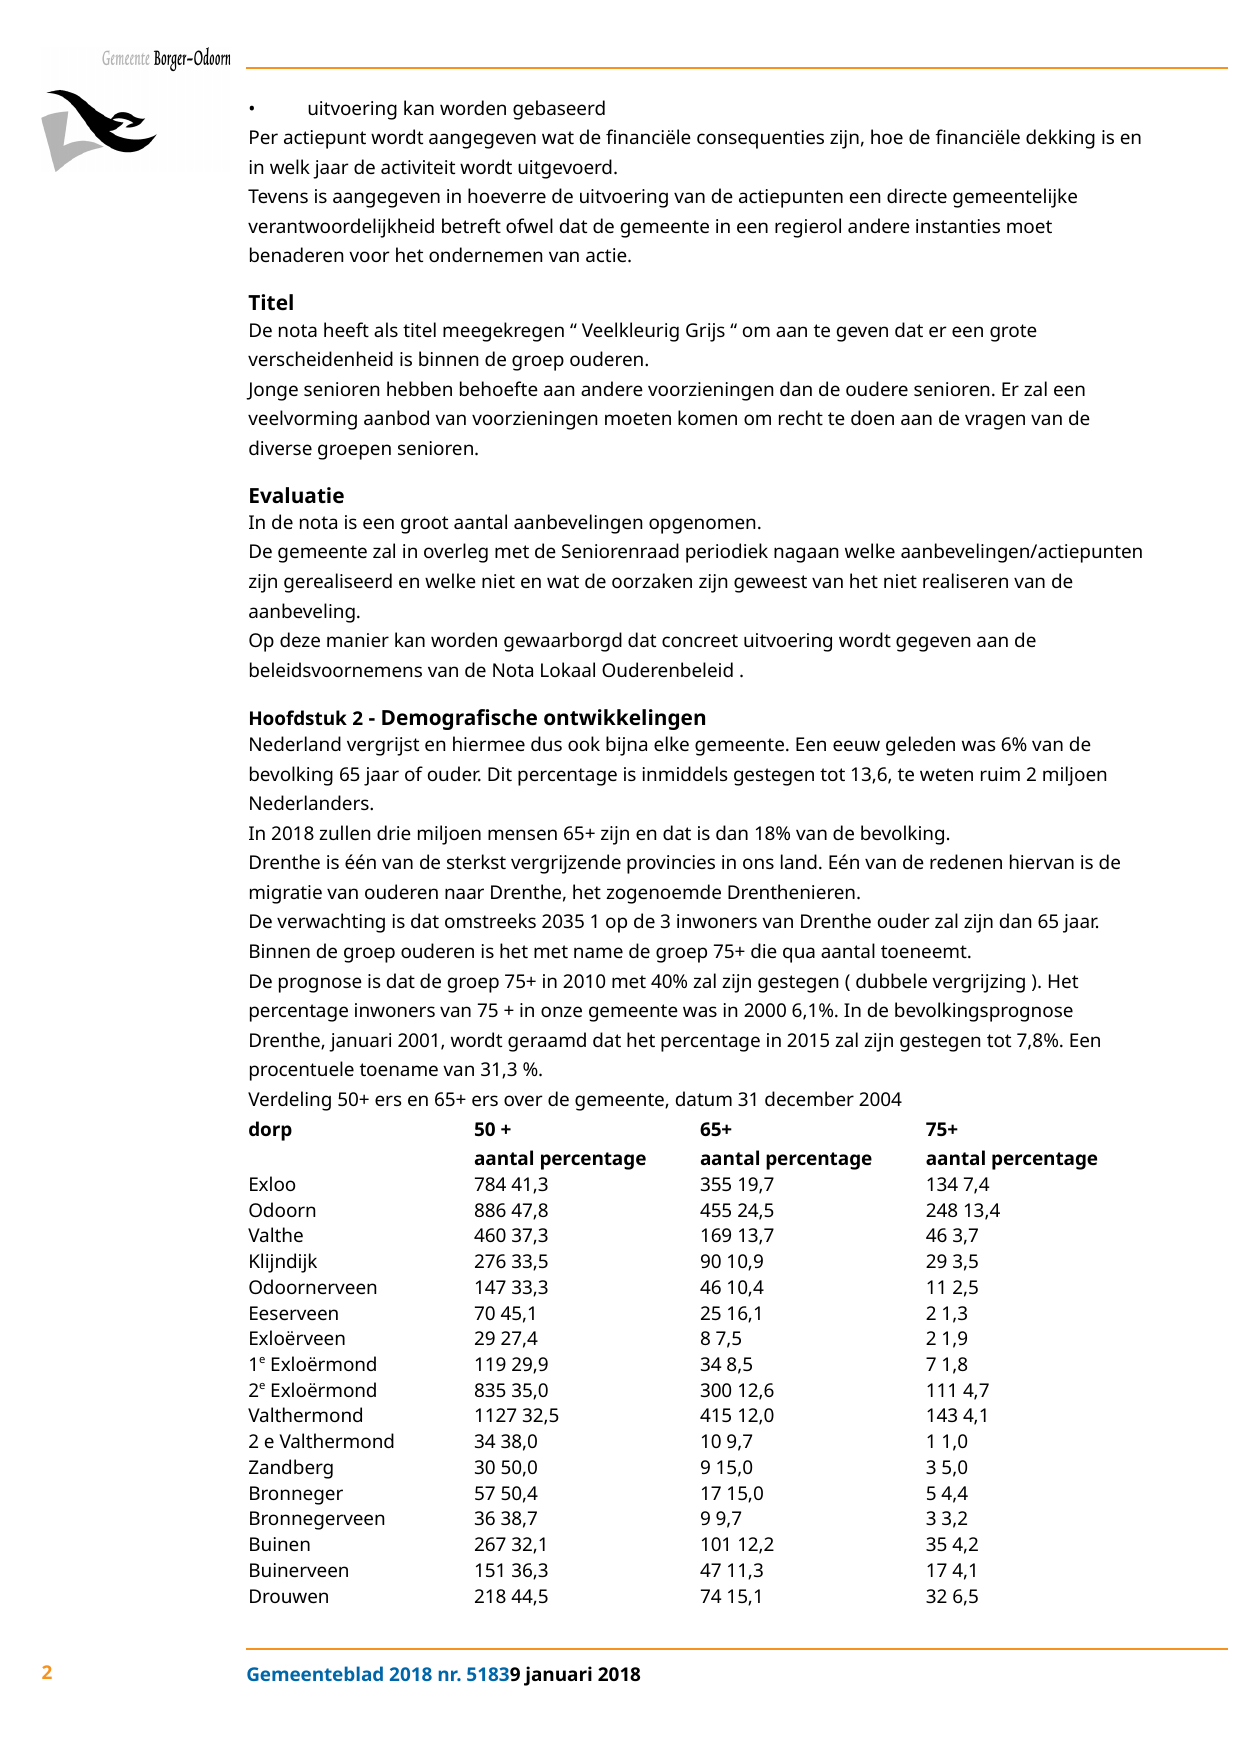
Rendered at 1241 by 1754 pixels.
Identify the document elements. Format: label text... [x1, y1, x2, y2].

table_cell 3 3,2 [926, 1506, 1152, 1531]
table_cell 5 4,4 [926, 1480, 1152, 1506]
table_cell 47 11,3 [700, 1557, 926, 1583]
text De gemeente zal in overleg met de Seniorenraad periodiek nagaan welke aanbevelingen/actiepunten zijn gerealiseerd en welke niet en wat de oorzaken zijn geweest van het niet realiseren van de aanbeveling. [248, 539, 1152, 624]
table_cell 11 2,5 [926, 1274, 1152, 1300]
table_cell 70 45,1 [474, 1300, 700, 1326]
table_cell 57 50,4 [474, 1480, 700, 1506]
table_cell 455 24,5 [700, 1197, 926, 1223]
table_cell Valthermond [248, 1403, 474, 1428]
table_cell 32 6,5 [926, 1583, 1152, 1608]
table_cell 34 38,0 [474, 1429, 700, 1454]
text Drenthe is één van de sterkst vergrijzende provincies in ons land. Eén van de redenen hiervan is de migratie van ouderen naar Drenthe, het zogenoemde Drenthenieren. [248, 849, 1152, 905]
table_cell 30 50,0 [474, 1454, 700, 1480]
table_cell Zandberg [248, 1454, 474, 1480]
table_header 65+ aantal percentage [700, 1116, 926, 1171]
table_cell 29 3,5 [926, 1248, 1152, 1274]
table_cell 276 33,5 [474, 1248, 700, 1274]
table_cell 2e Exloërmond [248, 1377, 474, 1403]
table_cell Bronneger [248, 1480, 474, 1506]
table_cell 10 9,7 [700, 1429, 926, 1454]
table_cell 460 37,3 [474, 1223, 700, 1248]
text Titel [248, 288, 1152, 317]
table_cell Valthe [248, 1223, 474, 1248]
table_cell 9 9,7 [700, 1506, 926, 1531]
table_cell 267 32,1 [474, 1531, 700, 1557]
table_header 75+ aantal percentage [926, 1116, 1152, 1171]
table_cell 134 7,4 [926, 1171, 1152, 1197]
text In 2018 zullen drie miljoen mensen 65+ zijn en dat is dan 18% van de bevolking. [248, 820, 1152, 846]
text De nota heeft als titel meegekregen “ Veelkleurig Grijs “ om aan te geven dat er een grote verscheidenheid is binnen de groep ouderen. [248, 317, 1152, 372]
table_cell Odoorn [248, 1197, 474, 1223]
table_cell 886 47,8 [474, 1197, 700, 1223]
table_cell Exloërveen [248, 1326, 474, 1351]
table_cell 34 8,5 [700, 1351, 926, 1377]
table_cell 147 33,3 [474, 1274, 700, 1300]
table_cell 1127 32,5 [474, 1403, 700, 1428]
text Tevens is aangegeven in hoeverre de uitvoering van de actiepunten een directe gemeentelijke verantwoordelijkheid betreft ofwel dat de gemeente in een regierol andere instanties moet benaderen voor het ondernemen van actie. [248, 183, 1152, 268]
table_cell Drouwen [248, 1583, 474, 1608]
text Nederland vergrijst en hiermee dus ook bijna elke gemeente. Een eeuw geleden was 6% van de bevolking 65 jaar of ouder. Dit percentage is inmiddels gestegen tot 13,6, te weten ruim 2 miljoen Nederlanders. [248, 731, 1152, 816]
table_header 50 + aantal percentage [474, 1116, 700, 1171]
text De verwachting is dat omstreeks 2035 1 op de 3 inwoners van Drenthe ouder zal zijn dan 65 jaar. [248, 909, 1152, 934]
table_cell 415 12,0 [700, 1403, 926, 1428]
table_cell 2 e Valthermond [248, 1429, 474, 1454]
table_cell 25 16,1 [700, 1300, 926, 1326]
table_cell 835 35,0 [474, 1377, 700, 1403]
text Verdeling 50+ ers en 65+ ers over de gemeente, datum 31 december 2004 [248, 1086, 1152, 1112]
table_cell 119 29,9 [474, 1351, 700, 1377]
table_cell 111 4,7 [926, 1377, 1152, 1403]
table_cell 248 13,4 [926, 1197, 1152, 1223]
table_cell 9 15,0 [700, 1454, 926, 1480]
table_header dorp [248, 1116, 474, 1171]
table_cell 36 38,7 [474, 1506, 700, 1531]
table_cell 143 4,1 [926, 1403, 1152, 1428]
text In de nota is een groot aantal aanbevelingen opgenomen. [248, 509, 1152, 535]
text Jonge senioren hebben behoefte aan andere voorzieningen dan de oudere senioren. Er zal een veelvorming aanbod van voorzieningen moeten komen om recht te doen aan de vragen van de diverse groepen senioren. [248, 376, 1152, 461]
table_cell 2 1,3 [926, 1300, 1152, 1326]
table_cell Buinen [248, 1531, 474, 1557]
text Op deze manier kan worden gewaarborgd dat concreet uitvoering wordt gegeven aan de beleidsvoornemens van de Nota Lokaal Ouderenbeleid . [248, 627, 1152, 683]
table_cell Odoornerveen [248, 1274, 474, 1300]
table_cell 300 12,6 [700, 1377, 926, 1403]
table_cell Exloo [248, 1171, 474, 1197]
table_cell 151 36,3 [474, 1557, 700, 1583]
table_cell 17 4,1 [926, 1557, 1152, 1583]
table_cell 90 10,9 [700, 1248, 926, 1274]
table_cell 17 15,0 [700, 1480, 926, 1506]
table_cell 7 1,8 [926, 1351, 1152, 1377]
table_cell 3 5,0 [926, 1454, 1152, 1480]
text De prognose is dat de groep 75+ in 2010 met 40% zal zijn gestegen ( dubbele vergrijzing ). Het percentage inwoners van 75 + in onze gemeente was in 2000 6,1%. In de bevolkingsprognose Drenthe, januari 2001, wordt geraamd dat het percentage in 2015 zal zijn gestegen tot 7,8%. Een procentuele toename van 31,3 %. [248, 968, 1152, 1082]
table_cell 8 7,5 [700, 1326, 926, 1351]
list uitvoering kan worden gebaseerd [248, 95, 1152, 121]
picture [41, 47, 231, 172]
table_cell 169 13,7 [700, 1223, 926, 1248]
table_cell 218 44,5 [474, 1583, 700, 1608]
table_cell 1 1,0 [926, 1429, 1152, 1454]
table_cell Eeserveen [248, 1300, 474, 1326]
table_cell 101 12,2 [700, 1531, 926, 1557]
table_cell 784 41,3 [474, 1171, 700, 1197]
table_cell 1e Exloërmond [248, 1351, 474, 1377]
table_cell 46 3,7 [926, 1223, 1152, 1248]
table_cell 29 27,4 [474, 1326, 700, 1351]
table_cell 35 4,2 [926, 1531, 1152, 1557]
text Per actiepunt wordt aangegeven wat de financiële consequenties zijn, hoe de financiële dekking is en in welk jaar de activiteit wordt uitgevoerd. [248, 124, 1152, 180]
table_cell Klijndijk [248, 1248, 474, 1274]
table_cell 2 1,9 [926, 1326, 1152, 1351]
table_cell 355 19,7 [700, 1171, 926, 1197]
text Evaluatie [248, 481, 1152, 509]
text Binnen de groep ouderen is het met name de groep 75+ die qua aantal toeneemt. [248, 938, 1152, 964]
table_cell Buinerveen [248, 1557, 474, 1583]
table_cell 74 15,1 [700, 1583, 926, 1608]
table_cell 46 10,4 [700, 1274, 926, 1300]
text Hoofdstuk 2 - Demografische ontwikkelingen [248, 703, 1152, 731]
table_cell Bronnegerveen [248, 1506, 474, 1531]
